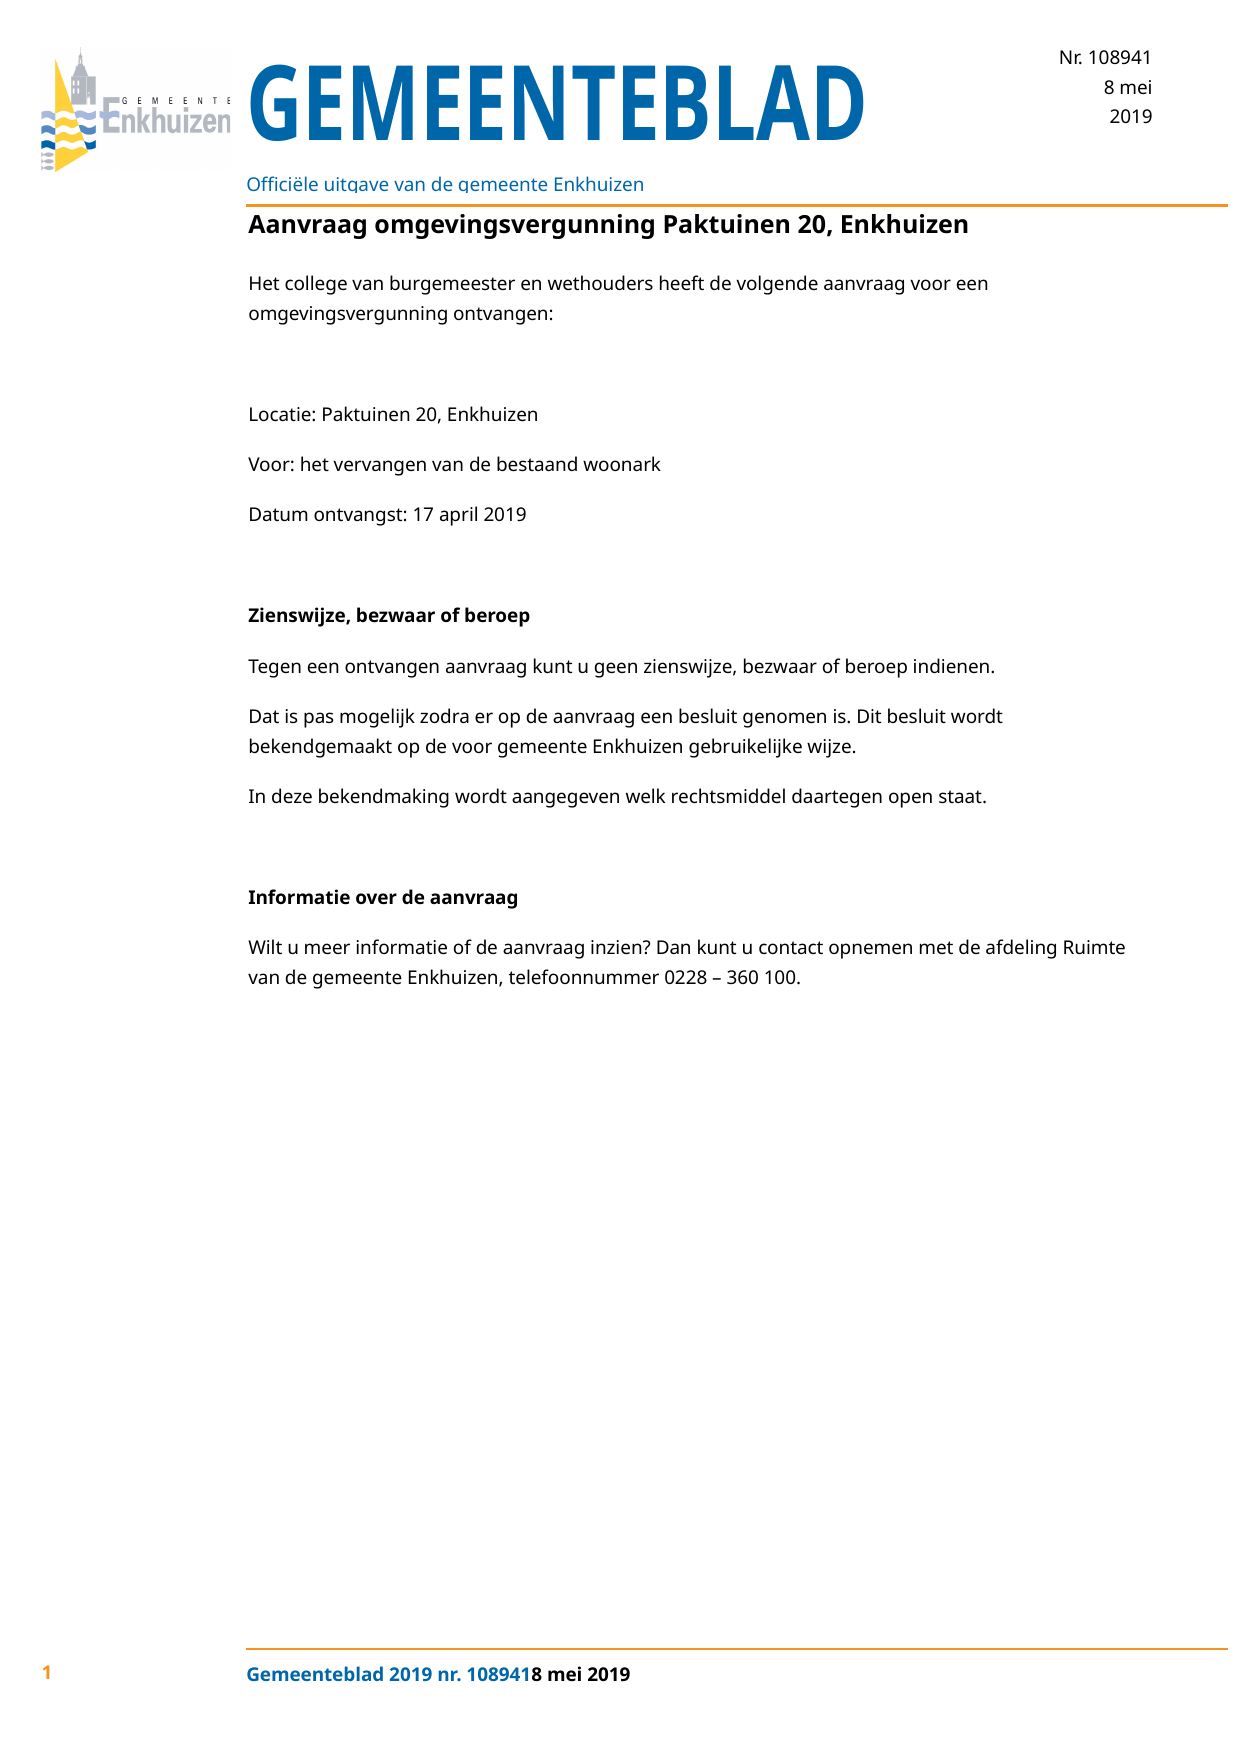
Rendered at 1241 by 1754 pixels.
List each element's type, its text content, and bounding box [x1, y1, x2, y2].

text Tegen een ontvangen aanvraag kunt u geen zienswijze, bezwaar of beroep indienen. [248, 653, 1152, 678]
picture [41, 47, 231, 172]
text Het college van burgemeester en wethouders heeft de volgende aanvraag voor een omgevingsvergunning ontvangen: [248, 270, 1152, 326]
text Locatie: Paktuinen 20, Enkhuizen [248, 401, 1152, 426]
text Voor: het vervangen van de bestaand woonark [248, 451, 1152, 477]
text In deze bekendmaking wordt aangegeven welk rechtsmiddel daartegen open staat. [248, 783, 1152, 809]
text Wilt u meer informatie of de aanvraag inzien? Dan kunt u contact opnemen met de afdeling Ruimte van de gemeente Enkhuizen, telefoonnummer 0228 – 360 100. [248, 934, 1152, 990]
text Dat is pas mogelijk zodra er op de aanvraag een besluit genomen is. Dit besluit wordt bekendgemaakt op de voor gemeente Enkhuizen gebruikelijke wijze. [248, 703, 1152, 758]
text Aanvraag omgevingsvergunning Paktuinen 20, Enkhuizen [248, 207, 1152, 241]
text Zienswijze, bezwaar of beroep [248, 602, 1152, 628]
text Informatie over de aanvraag [248, 884, 1152, 910]
text Datum ontvangst: 17 april 2019 [248, 502, 1152, 527]
